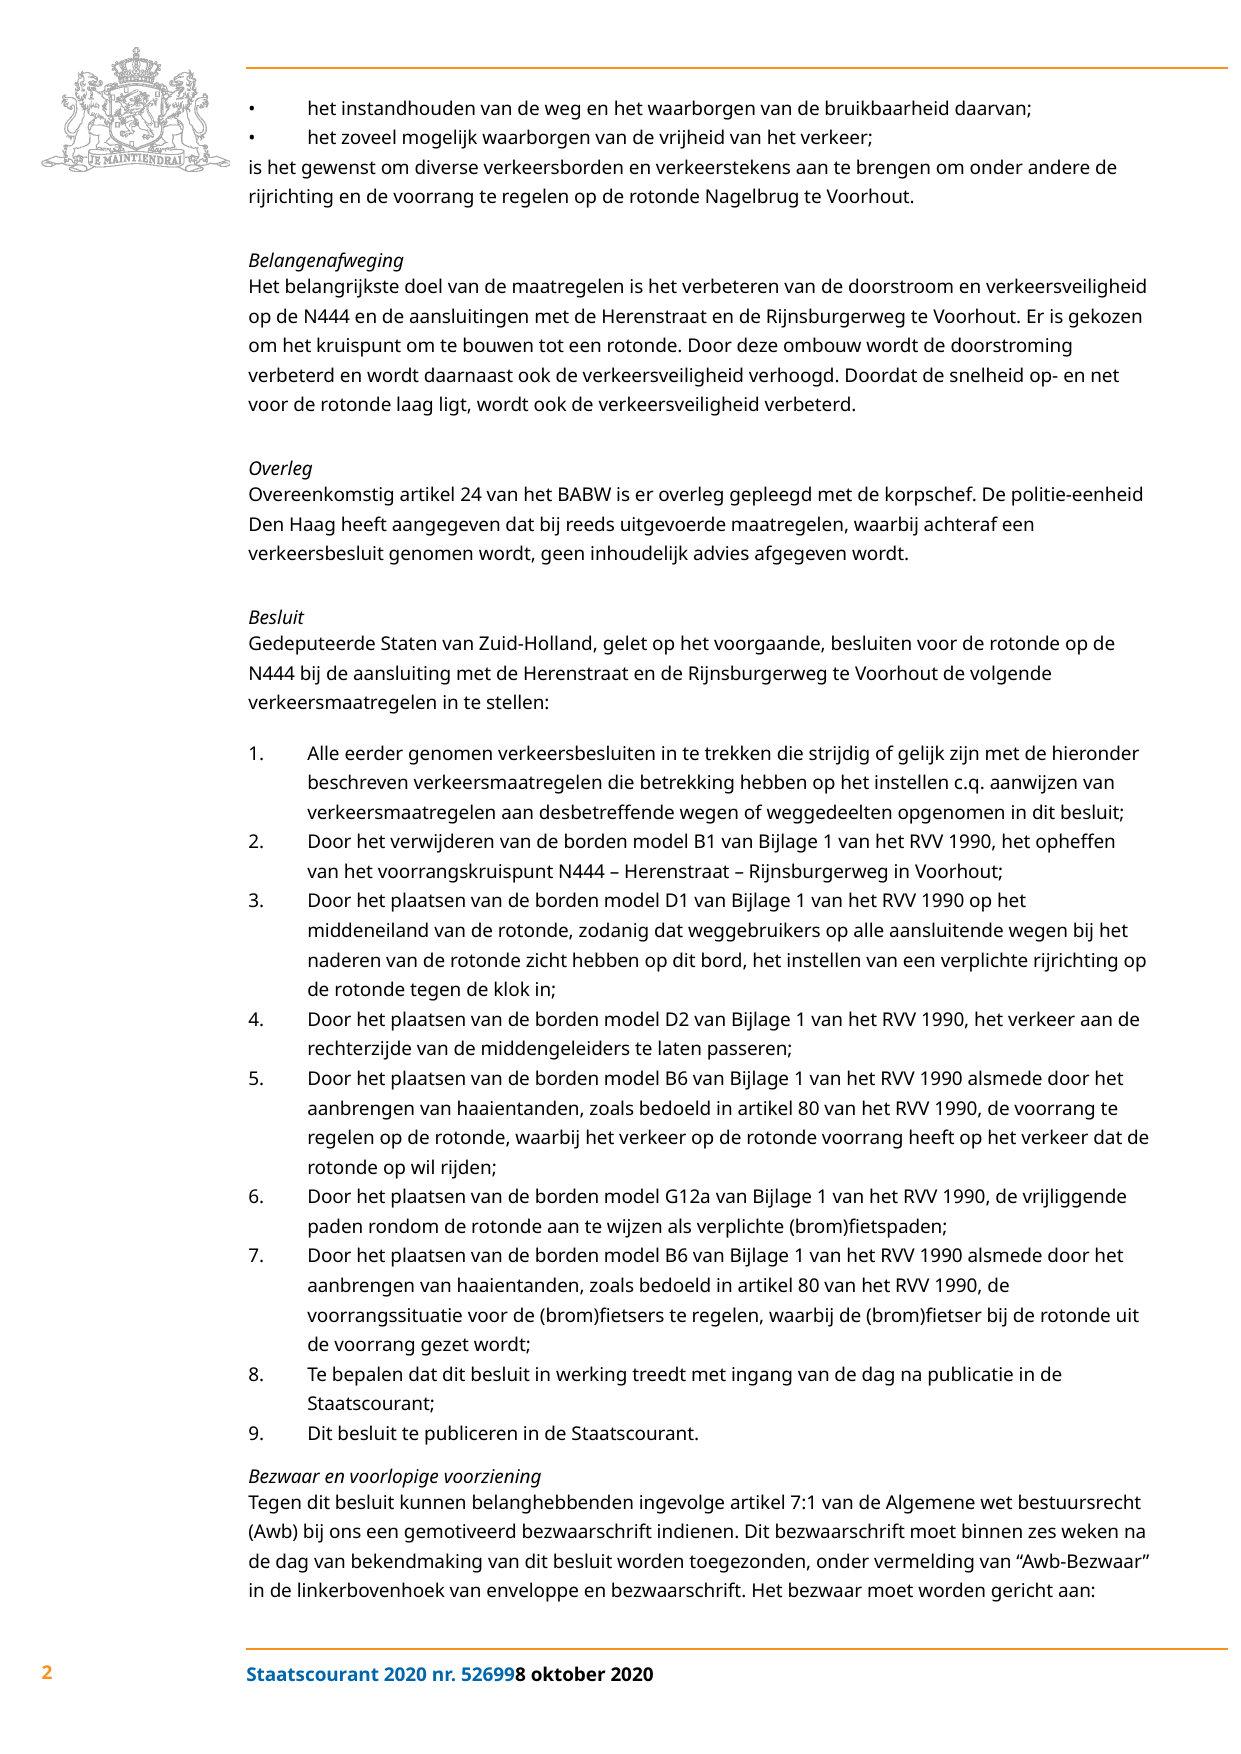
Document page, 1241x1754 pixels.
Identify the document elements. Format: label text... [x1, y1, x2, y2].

list Door het plaatsen van de borden model D2 van Bijlage 1 van het RVV 1990, het verkeer aan de rechterzijde van de middengeleiders te laten passeren; [248, 1006, 1152, 1061]
list Door het plaatsen van de borden model B6 van Bijlage 1 van het RVV 1990 alsmede door het aanbrengen van haaientanden, zoals bedoeld in artikel 80 van het RVV 1990, de voorrangssituatie voor de (brom)fietsers te regelen, waarbij de (brom)fietser bij de rotonde uit de voorrang gezet wordt; [248, 1243, 1152, 1357]
list Alle eerder genomen verkeersbesluiten in te trekken die strijdig of gelijk zijn met de hieronder beschreven verkeersmaatregelen die betrekking hebben op het instellen c.q. aanwijzen van verkeersmaatregelen aan desbetreffende wegen of weggedeelten opgenomen in dit besluit; [248, 740, 1152, 824]
text Belangenafweging [248, 247, 1152, 273]
list Door het plaatsen van de borden model B6 van Bijlage 1 van het RVV 1990 alsmede door het aanbrengen van haaientanden, zoals bedoeld in artikel 80 van het RVV 1990, de voorrang te regelen op de rotonde, waarbij het verkeer op de rotonde voorrang heeft op het verkeer dat de rotonde op wil rijden; [248, 1065, 1152, 1179]
text is het gewenst om diverse verkeersborden en verkeerstekens aan te brengen om onder andere de rijrichting en de voorrang te regelen op de rotonde Nagelbrug te Voorhout. [248, 154, 1152, 209]
list Door het plaatsen van de borden model G12a van Bijlage 1 van het RVV 1990, de vrijliggende paden rondom de rotonde aan te wijzen als verplichte (brom)fietspaden; [248, 1183, 1152, 1239]
text Besluit [248, 604, 1152, 630]
list Door het plaatsen van de borden model D1 van Bijlage 1 van het RVV 1990 op het middeneiland van de rotonde, zodanig dat weggebruikers op alle aansluitende wegen bij het naderen van de rotonde zicht hebben op dit bord, het instellen van een verplichte rijrichting op de rotonde tegen de klok in; [248, 888, 1152, 1002]
list het zoveel mogelijk waarborgen van de vrijheid van het verkeer; [248, 124, 1152, 150]
text Overleg [248, 456, 1152, 481]
text Overeenkomstig artikel 24 van het BABW is er overleg gepleegd met de korpschef. De politie-eenheid Den Haag heeft aangegeven dat bij reeds uitgevoerde maatregelen, waarbij achteraf een verkeersbesluit genomen wordt, geen inhoudelijk advies afgegeven wordt. [248, 481, 1152, 566]
text Bezwaar en voorlopige voorziening [248, 1463, 1152, 1489]
list Door het verwijderen van de borden model B1 van Bijlage 1 van het RVV 1990, het opheffen van het voorrangskruispunt N444 – Herenstraat – Rijnsburgerweg in Voorhout; [248, 828, 1152, 884]
text Tegen dit besluit kunnen belanghebbenden ingevolge artikel 7:1 van de Algemene wet bestuursrecht (Awb) bij ons een gemotiveerd bezwaarschrift indienen. Dit bezwaarschrift moet binnen zes weken na de dag van bekendmaking van dit besluit worden toegezonden, onder vermelding van “Awb-Bezwaar” in de linkerbovenhoek van enveloppe en bezwaarschrift. Het bezwaar moet worden gericht aan: [248, 1489, 1152, 1603]
text Gedeputeerde Staten van Zuid-Holland, gelet op het voorgaande, besluiten voor de rotonde op de N444 bij de aansluiting met de Herenstraat en de Rijnsburgerweg te Voorhout de volgende verkeersmaatregelen in te stellen: [248, 630, 1152, 715]
list Te bepalen dat dit besluit in werking treedt met ingang van de dag na publicatie in de Staatscourant; [248, 1361, 1152, 1416]
list het instandhouden van de weg en het waarborgen van de bruikbaarheid daarvan; [248, 95, 1152, 121]
text Het belangrijkste doel van de maatregelen is het verbeteren van de doorstroom en verkeersveiligheid op de N444 en de aansluitingen met de Herenstraat en de Rijnsburgerweg te Voorhout. Er is gekozen om het kruispunt om te bouwen tot een rotonde. Door deze ombouw wordt de doorstroming verbeterd en wordt daarnaast ook de verkeersveiligheid verhoogd. Doordat de snelheid op- en net voor de rotonde laag ligt, wordt ook de verkeersveiligheid verbeterd. [248, 273, 1152, 417]
picture [41, 47, 231, 172]
list Dit besluit te publiceren in de Staatscourant. [248, 1420, 1152, 1446]
